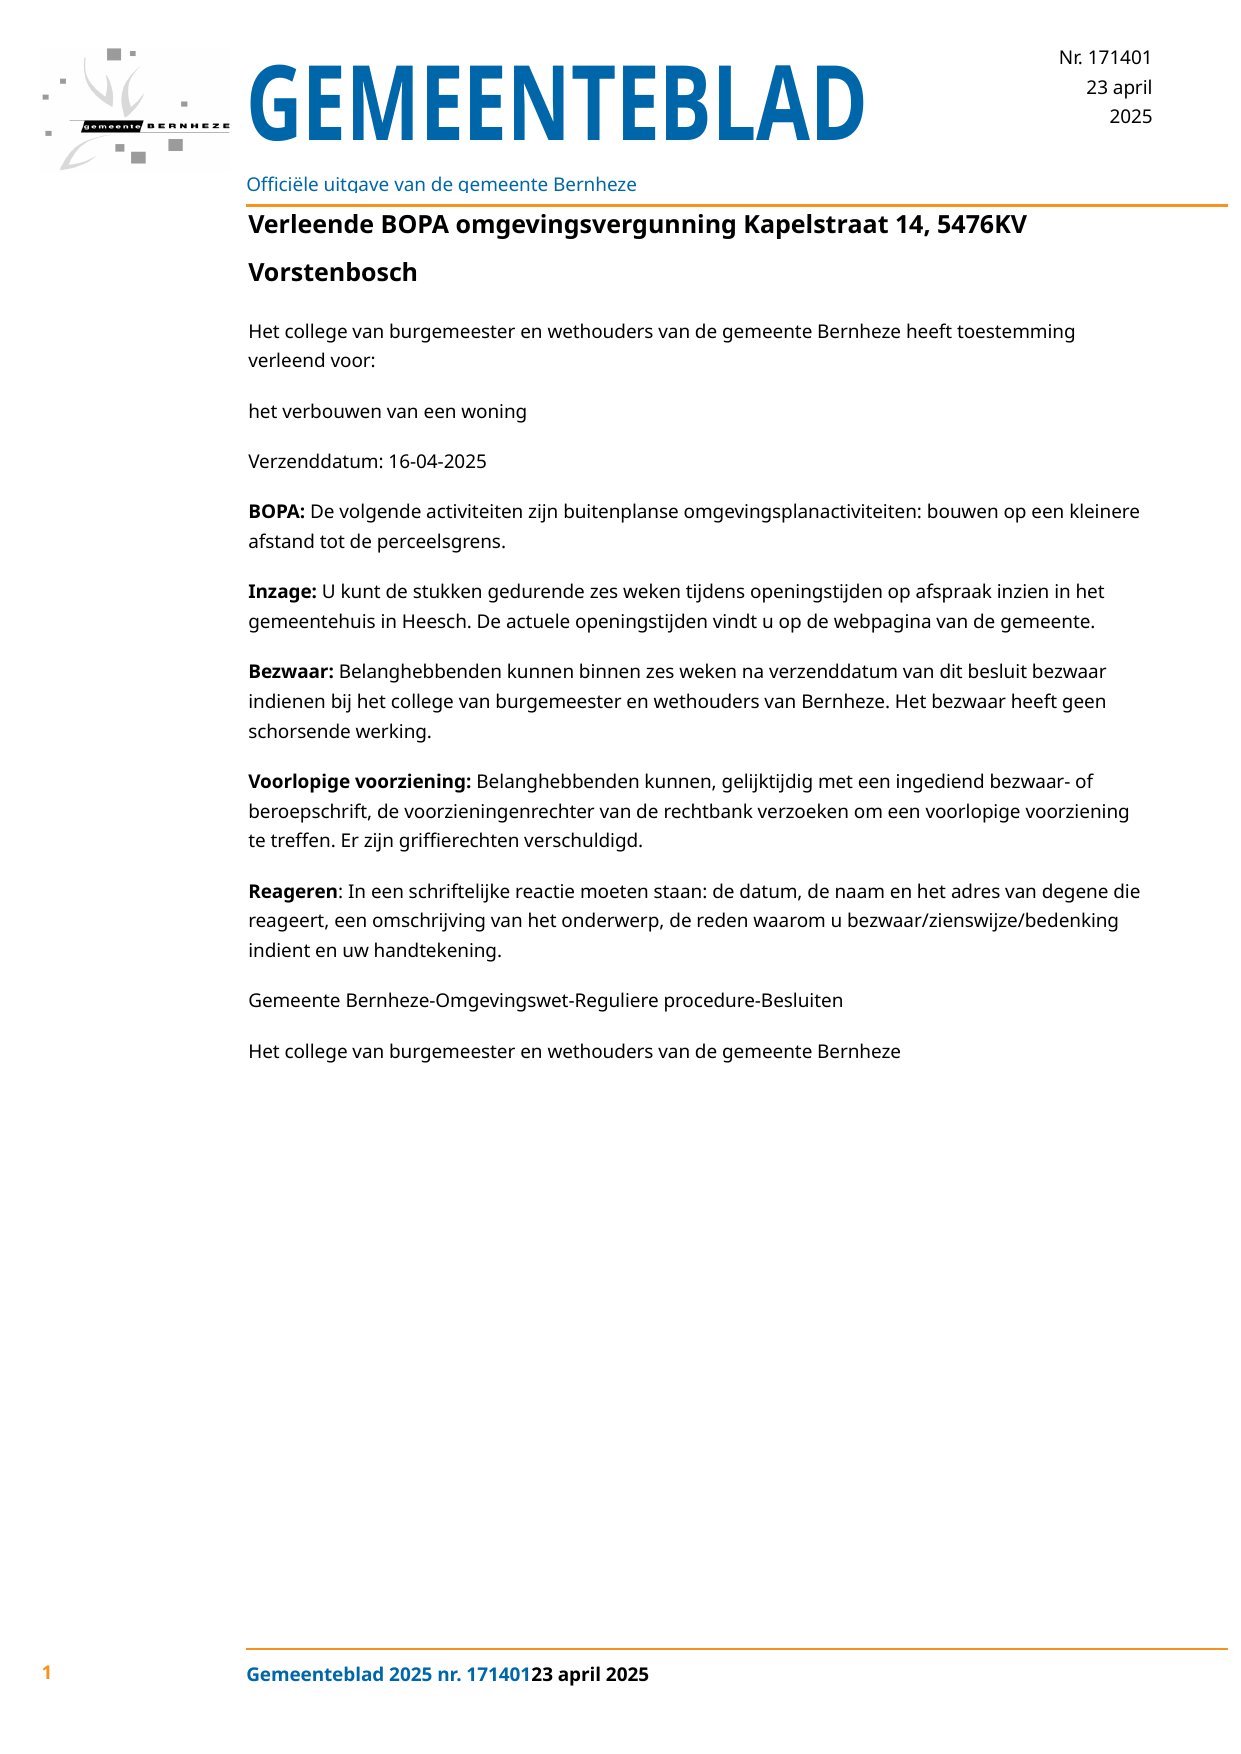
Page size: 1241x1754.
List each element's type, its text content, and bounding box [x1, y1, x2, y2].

text Voorlopige voorziening: Belanghebbenden kunnen, gelijktijdig met een ingediend bezwaar- of beroepschrift, de voorzieningenrechter van de rechtbank verzoeken om een voorlopige voorziening te treffen. Er zijn griffierechten verschuldigd. [248, 768, 1152, 853]
text Verleende BOPA omgevingsvergunning Kapelstraat 14, 5476KV Vorstenbosch [248, 207, 1152, 288]
text Het college van burgemeester en wethouders van de gemeente Bernheze heeft toestemming verleend voor: [248, 318, 1152, 373]
text het verbouwen van een woning [248, 398, 1152, 424]
text Het college van burgemeester en wethouders van de gemeente Bernheze [248, 1038, 1152, 1064]
text BOPA: De volgende activiteiten zijn buitenplanse omgevingsplanactiviteiten: bouwen op een kleinere afstand tot de perceelsgrens. [248, 499, 1152, 554]
text Inzage: U kunt de stukken gedurende zes weken tijdens openingstijden op afspraak inzien in het gemeentehuis in Heesch. De actuele openingstijden vindt u op de webpagina van de gemeente. [248, 579, 1152, 634]
text Verzenddatum: 16-04-2025 [248, 448, 1152, 474]
text Gemeente Bernheze-Omgevingswet-Reguliere procedure-Besluiten [248, 987, 1152, 1013]
text Bezwaar: Belanghebbenden kunnen binnen zes weken na verzenddatum van dit besluit bezwaar indienen bij het college van burgemeester en wethouders van Bernheze. Het bezwaar heeft geen schorsende werking. [248, 659, 1152, 744]
picture [41, 47, 231, 172]
text Reageren: In een schriftelijke reactie moeten staan: de datum, de naam en het adres van degene die reageert, een omschrijving van het onderwerp, de reden waarom u bezwaar/zienswijze/bedenking indient en uw handtekening. [248, 878, 1152, 963]
